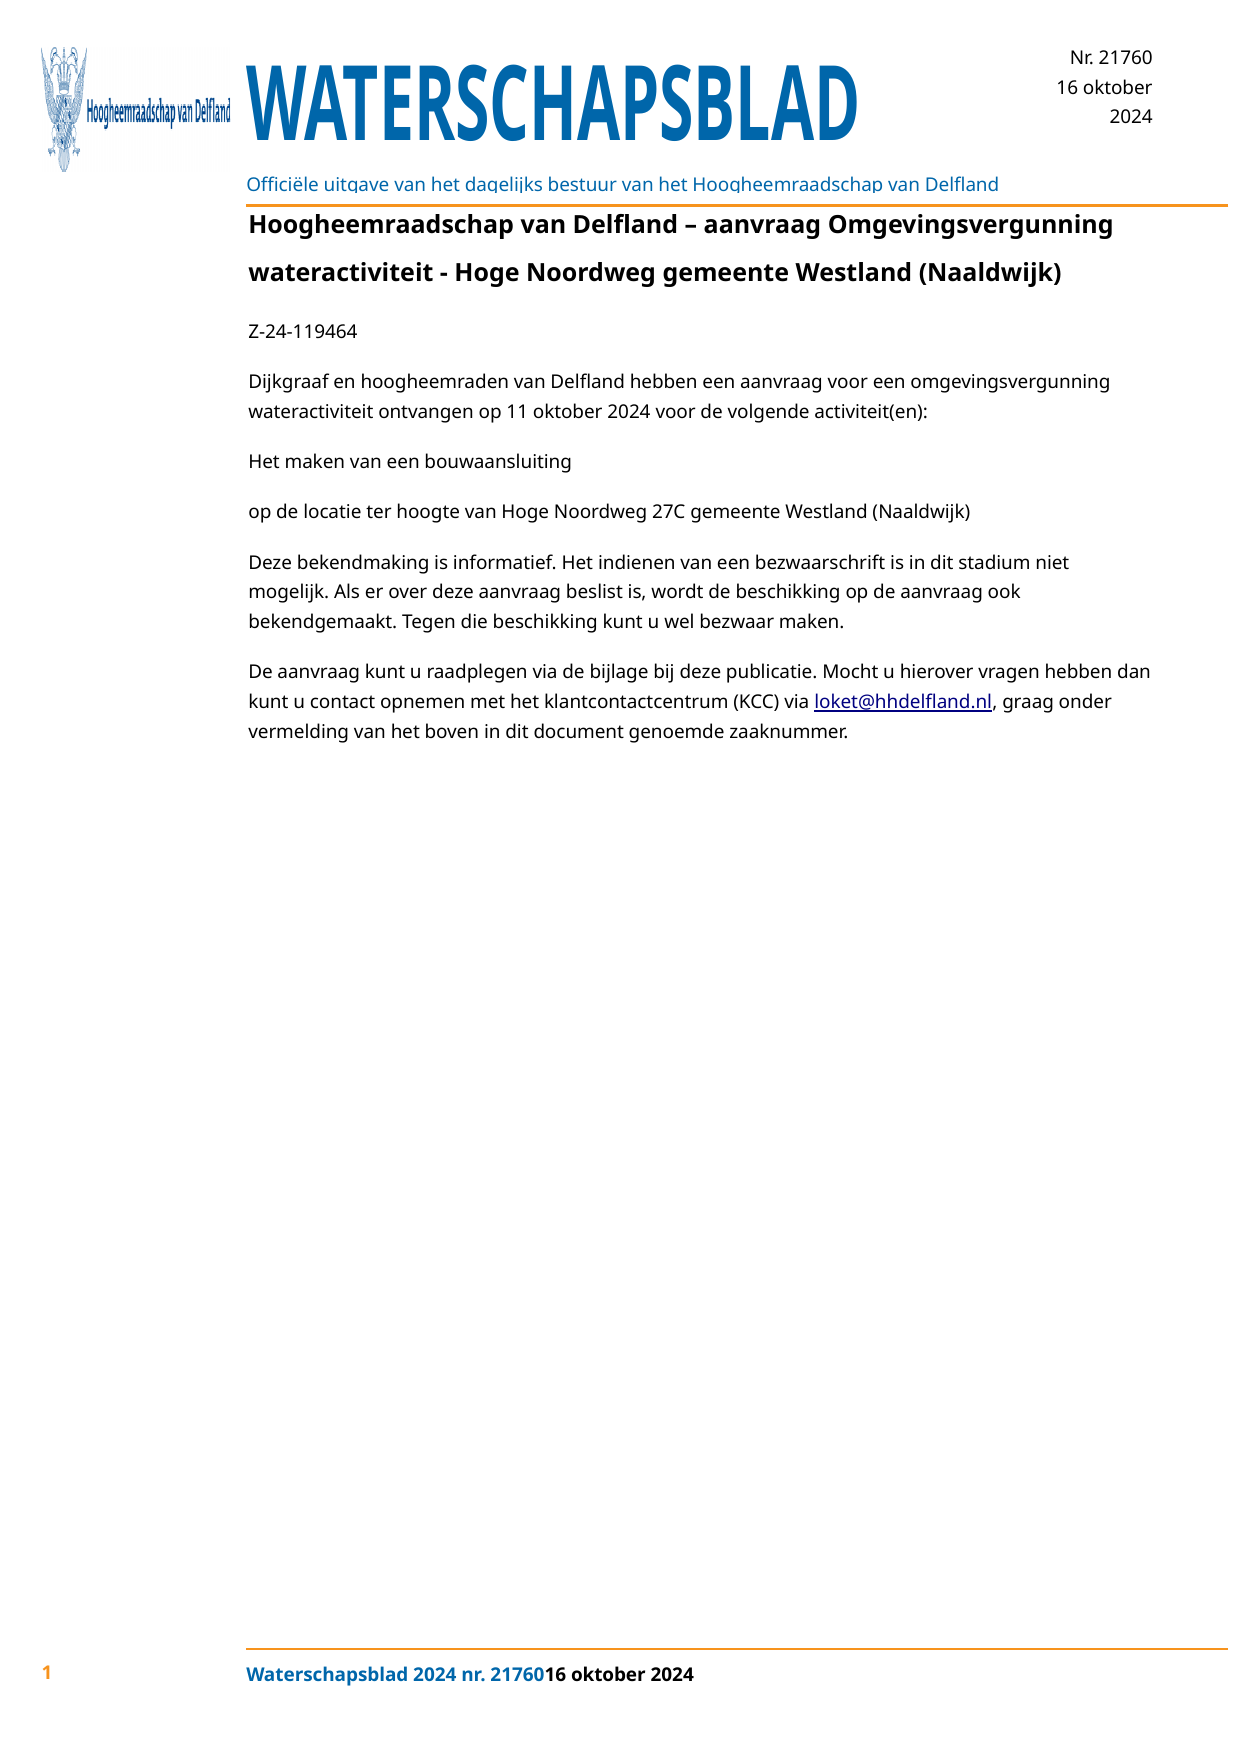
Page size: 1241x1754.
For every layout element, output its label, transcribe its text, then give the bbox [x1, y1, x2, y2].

text Het maken van een bouwaansluiting [248, 448, 1152, 474]
text De aanvraag kunt u raadplegen via de bijlage bij deze publicatie. Mocht u hierover vragen hebben dan kunt u contact opnemen met het klantcontactcentrum (KCC) via loket@hhdelfland.nl, graag onder vermelding van het boven in dit document genoemde zaaknummer. [248, 659, 1152, 744]
text op de locatie ter hoogte van Hoge Noordweg 27C gemeente Westland (Naaldwijk) [248, 499, 1152, 524]
text Dijkgraaf en hoogheemraden van Delfland hebben een aanvraag voor een omgevingsvergunning wateractiviteit ontvangen op 11 oktober 2024 voor de volgende activiteit(en): [248, 368, 1152, 424]
text Deze bekendmaking is informatief. Het indienen van een bezwaarschrift is in dit stadium niet mogelijk. Als er over deze aanvraag beslist is, wordt de beschikking op de aanvraag ook bekendgemaakt. Tegen die beschikking kunt u wel bezwaar maken. [248, 549, 1152, 634]
text Z-24-119464 [248, 318, 1152, 344]
text Hoogheemraadschap van Delfland – aanvraag Omgevingsvergunning wateractiviteit - Hoge Noordweg gemeente Westland (Naaldwijk) [248, 207, 1152, 288]
picture [41, 47, 231, 172]
